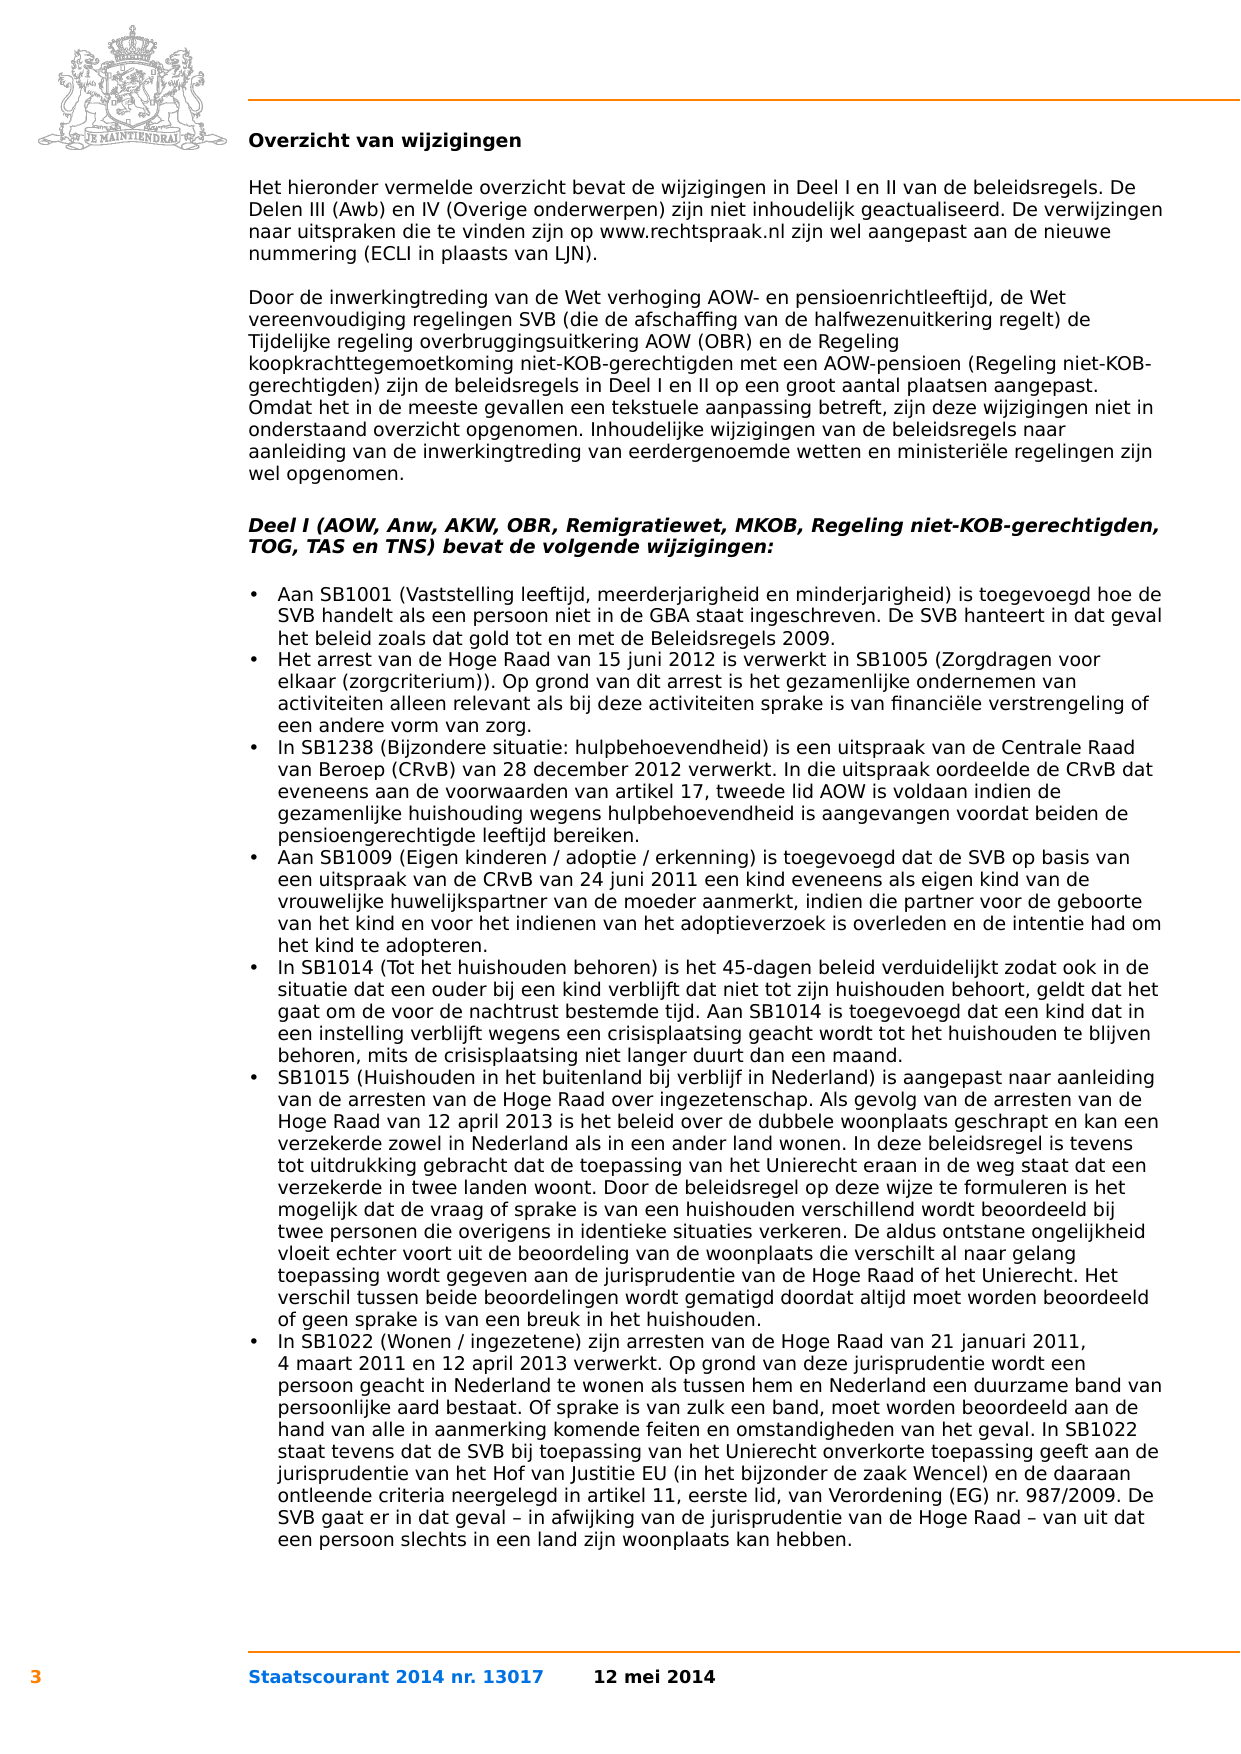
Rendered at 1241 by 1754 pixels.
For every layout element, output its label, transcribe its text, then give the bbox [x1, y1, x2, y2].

subtitle Overzicht van wijzigingen [248, 130, 1163, 152]
text Door de inwerkingtreding van de Wet verhoging AOW- en pensioenrichtleeftijd, de Wet vereenvoudiging regelingen SVB (die de afschaffing van de halfwezenuitkering regelt) de Tijdelijke regeling overbruggingsuitkering AOW (OBR) en de Regeling koopkrachttegemoetkoming niet-KOB-gerechtigden met een AOW-pensioen (Regeling niet-KOB-gerechtigden) zijn de beleidsregels in Deel I en II op een groot aantal plaatsen aangepast. Omdat het in de meeste gevallen een tekstuele aanpassing betreft, zijn deze wijzigingen niet in onderstaand overzicht opgenomen. Inhoudelijke wijzigingen van de beleidsregels naar aanleiding van de inwerkingtreding van eerdergenoemde wetten en ministeriële regelingen zijn wel opgenomen. [248, 287, 1163, 484]
text • Aan SB1009 (Eigen kinderen / adoptie / erkenning) is toegevoegd dat de SVB op basis van een uitspraak van de CRvB van 24 juni 2011 een kind eveneens als eigen kind van de vrouwelijke huwelijkspartner van de moeder aanmerkt, indien die partner voor de geboorte van het kind en voor het indienen van het adoptieverzoek is overleden en de intentie had om het kind te adopteren. [248, 847, 1163, 957]
text • In SB1238 (Bijzondere situatie: hulpbehoevendheid) is een uitspraak van de Centrale Raad van Beroep (CRvB) van 28 december 2012 verwerkt. In die uitspraak oordeelde de CRvB dat eveneens aan de voorwaarden van artikel 17, tweede lid AOW is voldaan indien de gezamenlijke huishouding wegens hulpbehoevendheid is aangevangen voordat beiden de pensioengerechtigde leeftijd bereiken. [248, 737, 1163, 847]
text • Aan SB1001 (Vaststelling leeftijd, meerderjarigheid en minderjarigheid) is toegevoegd hoe de SVB handelt als een persoon niet in de GBA staat ingeschreven. De SVB hanteert in dat geval het beleid zoals dat gold tot en met de Beleidsregels 2009. [248, 583, 1163, 649]
picture [38, 25, 227, 150]
text Het hieronder vermelde overzicht bevat de wijzigingen in Deel I en II van de beleidsregels. De Delen III (Awb) en IV (Overige onderwerpen) zijn niet inhoudelijk geactualiseerd. De verwijzingen naar uitspraken die te vinden zijn op www.rechtspraak.nl zijn wel aangepast aan de nieuwe nummering (ECLI in plaasts van LJN). [248, 177, 1163, 265]
text • Het arrest van de Hoge Raad van 15 juni 2012 is verwerkt in SB1005 (Zorgdragen voor elkaar (zorgcriterium)). Op grond van dit arrest is het gezamenlijke ondernemen van activiteiten alleen relevant als bij deze activiteiten sprake is van financiële verstrengeling of een andere vorm van zorg. [248, 649, 1163, 737]
subtitle Deel I (AOW, Anw, AKW, OBR, Remigratiewet, MKOB, Regeling niet-KOB-gerechtigden, TOG, TAS en TNS) bevat de volgende wijzigingen: [248, 514, 1163, 558]
text • In SB1014 (Tot het huishouden behoren) is het 45-dagen beleid verduidelijkt zodat ook in de situatie dat een ouder bij een kind verblijft dat niet tot zijn huishouden behoort, geldt dat het gaat om de voor de nachtrust bestemde tijd. Aan SB1014 is toegevoegd dat een kind dat in een instelling verblijft wegens een crisisplaatsing geacht wordt tot het huishouden te blijven behoren, mits de crisisplaatsing niet langer duurt dan een maand. [248, 957, 1163, 1067]
text • In SB1022 (Wonen / ingezetene) zijn arresten van de Hoge Raad van 21 januari 2011, 4 maart 2011 en 12 april 2013 verwerkt. Op grond van deze jurisprudentie wordt een persoon geacht in Nederland te wonen als tussen hem en Nederland een duurzame band van persoonlijke aard bestaat. Of sprake is van zulk een band, moet worden beoordeeld aan de hand van alle in aanmerking komende feiten en omstandigheden van het geval. In SB1022 staat tevens dat de SVB bij toepassing van het Unierecht onverkorte toepassing geeft aan de jurisprudentie van het Hof van Justitie EU (in het bijzonder de zaak Wencel) en de daaraan ontleende criteria neergelegd in artikel 11, eerste lid, van Verordening (EG) nr. 987/2009. De SVB gaat er in dat geval – in afwijking van de jurisprudentie van de Hoge Raad – van uit dat een persoon slechts in een land zijn woonplaats kan hebben. [248, 1331, 1163, 1551]
text • SB1015 (Huishouden in het buitenland bij verblijf in Nederland) is aangepast naar aanleiding van de arresten van de Hoge Raad over ingezetenschap. Als gevolg van de arresten van de Hoge Raad van 12 april 2013 is het beleid over de dubbele woonplaats geschrapt en kan een verzekerde zowel in Nederland als in een ander land wonen. In deze beleidsregel is tevens tot uitdrukking gebracht dat de toepassing van het Unierecht eraan in de weg staat dat een verzekerde in twee landen woont. Door de beleidsregel op deze wijze te formuleren is het mogelijk dat de vraag of sprake is van een huishouden verschillend wordt beoordeeld bij twee personen die overigens in identieke situaties verkeren. De aldus ontstane ongelijkheid vloeit echter voort uit de beoordeling van de woonplaats die verschilt al naar gelang toepassing wordt gegeven aan de jurisprudentie van de Hoge Raad of het Unierecht. Het verschil tussen beide beoordelingen wordt gematigd doordat altijd moet worden beoordeeld of geen sprake is van een breuk in het huishouden. [248, 1067, 1163, 1331]
